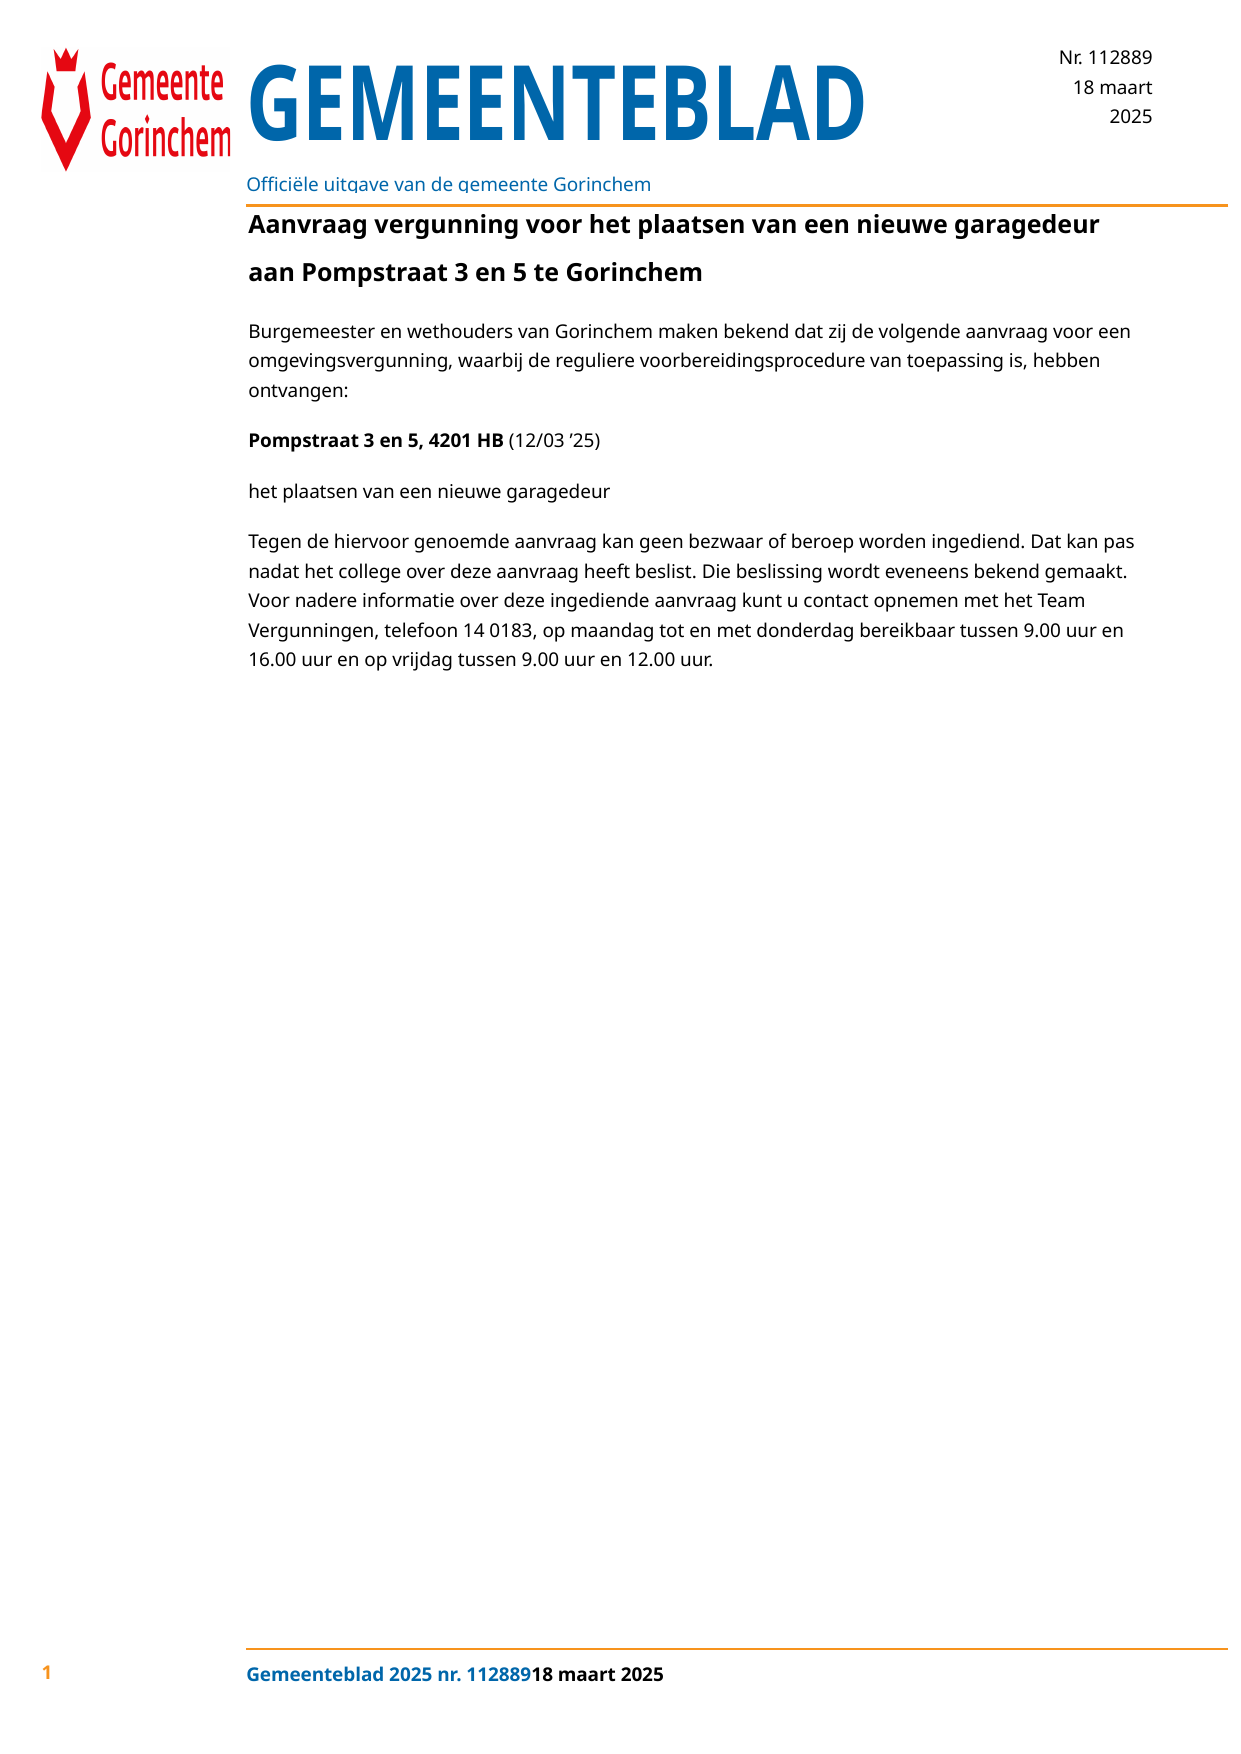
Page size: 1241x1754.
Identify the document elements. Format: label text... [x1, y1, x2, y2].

text Aanvraag vergunning voor het plaatsen van een nieuwe garagedeur aan Pompstraat 3 en 5 te Gorinchem [248, 207, 1152, 288]
text Tegen de hiervoor genoemde aanvraag kan geen bezwaar of beroep worden ingediend. Dat kan pas nadat het college over deze aanvraag heeft beslist. Die beslissing wordt eveneens bekend gemaakt. Voor nadere informatie over deze ingediende aanvraag kunt u contact opnemen met het Team Vergunningen, telefoon 14 0183, op maandag tot en met donderdag bereikbaar tussen 9.00 uur en 16.00 uur en op vrijdag tussen 9.00 uur en 12.00 uur. [248, 528, 1152, 672]
text Burgemeester en wethouders van Gorinchem maken bekend dat zij de volgende aanvraag voor een omgevingsvergunning, waarbij de reguliere voorbereidingsprocedure van toepassing is, hebben ontvangen: [248, 318, 1152, 403]
picture [41, 47, 231, 172]
text Pompstraat 3 en 5, 4201 HB (12/03 ’25) [248, 427, 1152, 453]
text het plaatsen van een nieuwe garagedeur [248, 478, 1152, 504]
